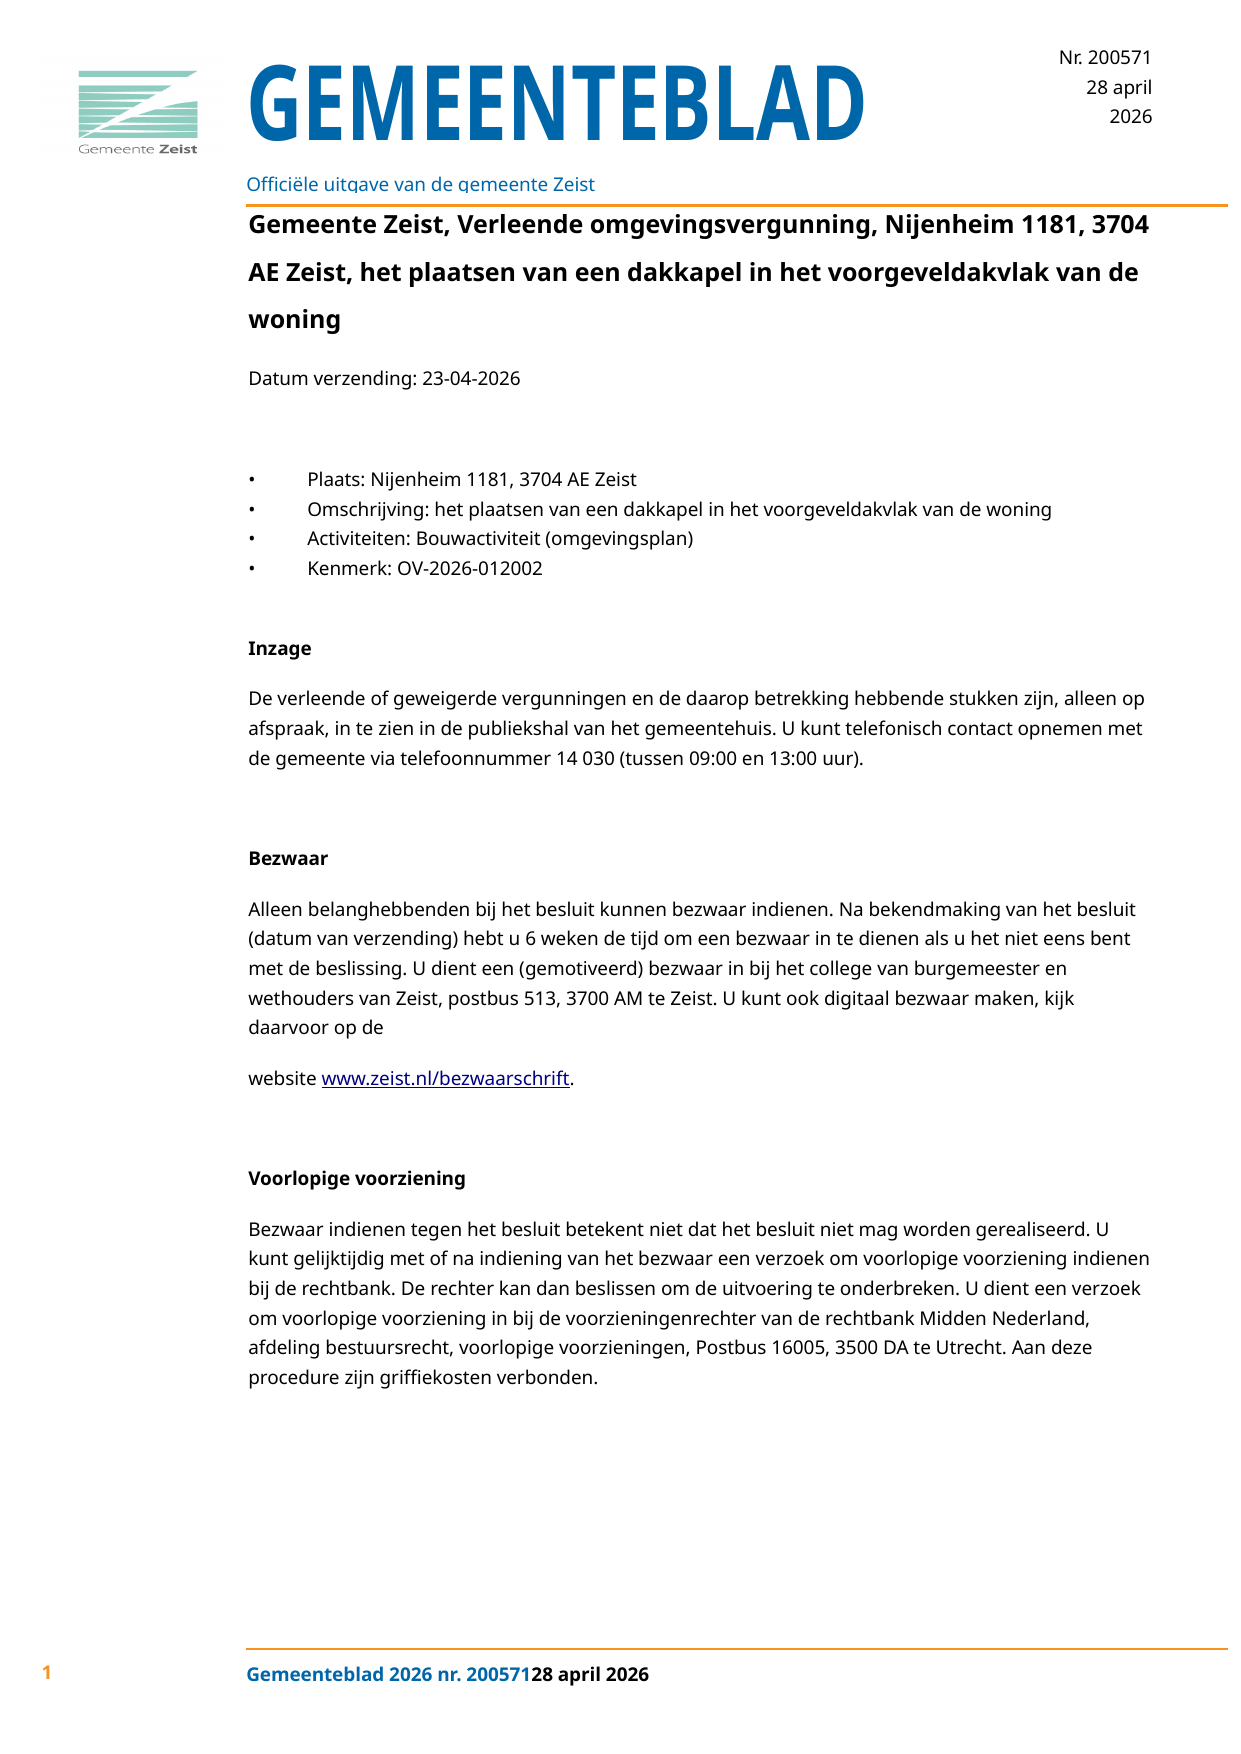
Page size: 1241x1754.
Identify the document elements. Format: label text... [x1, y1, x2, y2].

picture [41, 47, 231, 172]
text Inzage [248, 635, 1152, 661]
text website www.zeist.nl/bezwaarschrift. [248, 1065, 1152, 1090]
text Voorlopige voorziening [248, 1166, 1152, 1191]
list Omschrijving: het plaatsen van een dakkapel in het voorgeveldakvlak van de woning [248, 496, 1152, 522]
list Activiteiten: Bouwactiviteit (omgevingsplan) [248, 526, 1152, 551]
text Bezwaar [248, 846, 1152, 871]
text Bezwaar indienen tegen het besluit betekent niet dat het besluit niet mag worden gerealiseerd. U kunt gelijktijdig met of na indiening van het bezwaar een verzoek om voorlopige voorziening indienen bij de rechtbank. De rechter kan dan beslissen om de uitvoering te onderbreken. U dient een verzoek om voorlopige voorziening in bij de voorzieningenrechter van de rechtbank Midden Nederland, afdeling bestuursrecht, voorlopige voorzieningen, Postbus 16005, 3500 DA te Utrecht. Aan deze procedure zijn griffiekosten verbonden. [248, 1216, 1152, 1389]
text Datum verzending: 23-04-2026 [248, 366, 1152, 391]
list Plaats: Nijenheim 1181, 3704 AE Zeist [248, 466, 1152, 492]
text De verleende of geweigerde vergunningen en de daarop betrekking hebbende stukken zijn, alleen op afspraak, in te zien in de publiekshal van het gemeentehuis. U kunt telefonisch contact opnemen met de gemeente via telefoonnummer 14 030 (tussen 09:00 en 13:00 uur). [248, 686, 1152, 770]
text Gemeente Zeist, Verleende omgevingsvergunning, Nijenheim 1181, 3704 AE Zeist, het plaatsen van een dakkapel in het voorgeveldakvlak van de woning [248, 207, 1152, 336]
text Alleen belanghebbenden bij het besluit kunnen bezwaar indienen. Na bekendmaking van het besluit (datum van verzending) hebt u 6 weken de tijd om een bezwaar in te dienen als u het niet eens bent met de beslissing. U dient een (gemotiveerd) bezwaar in bij het college van burgemeester en wethouders van Zeist, postbus 513, 3700 AM te Zeist. U kunt ook digitaal bezwaar maken, kijk daarvoor op de [248, 896, 1152, 1040]
list Kenmerk: OV-2026-012002 [248, 555, 1152, 581]
